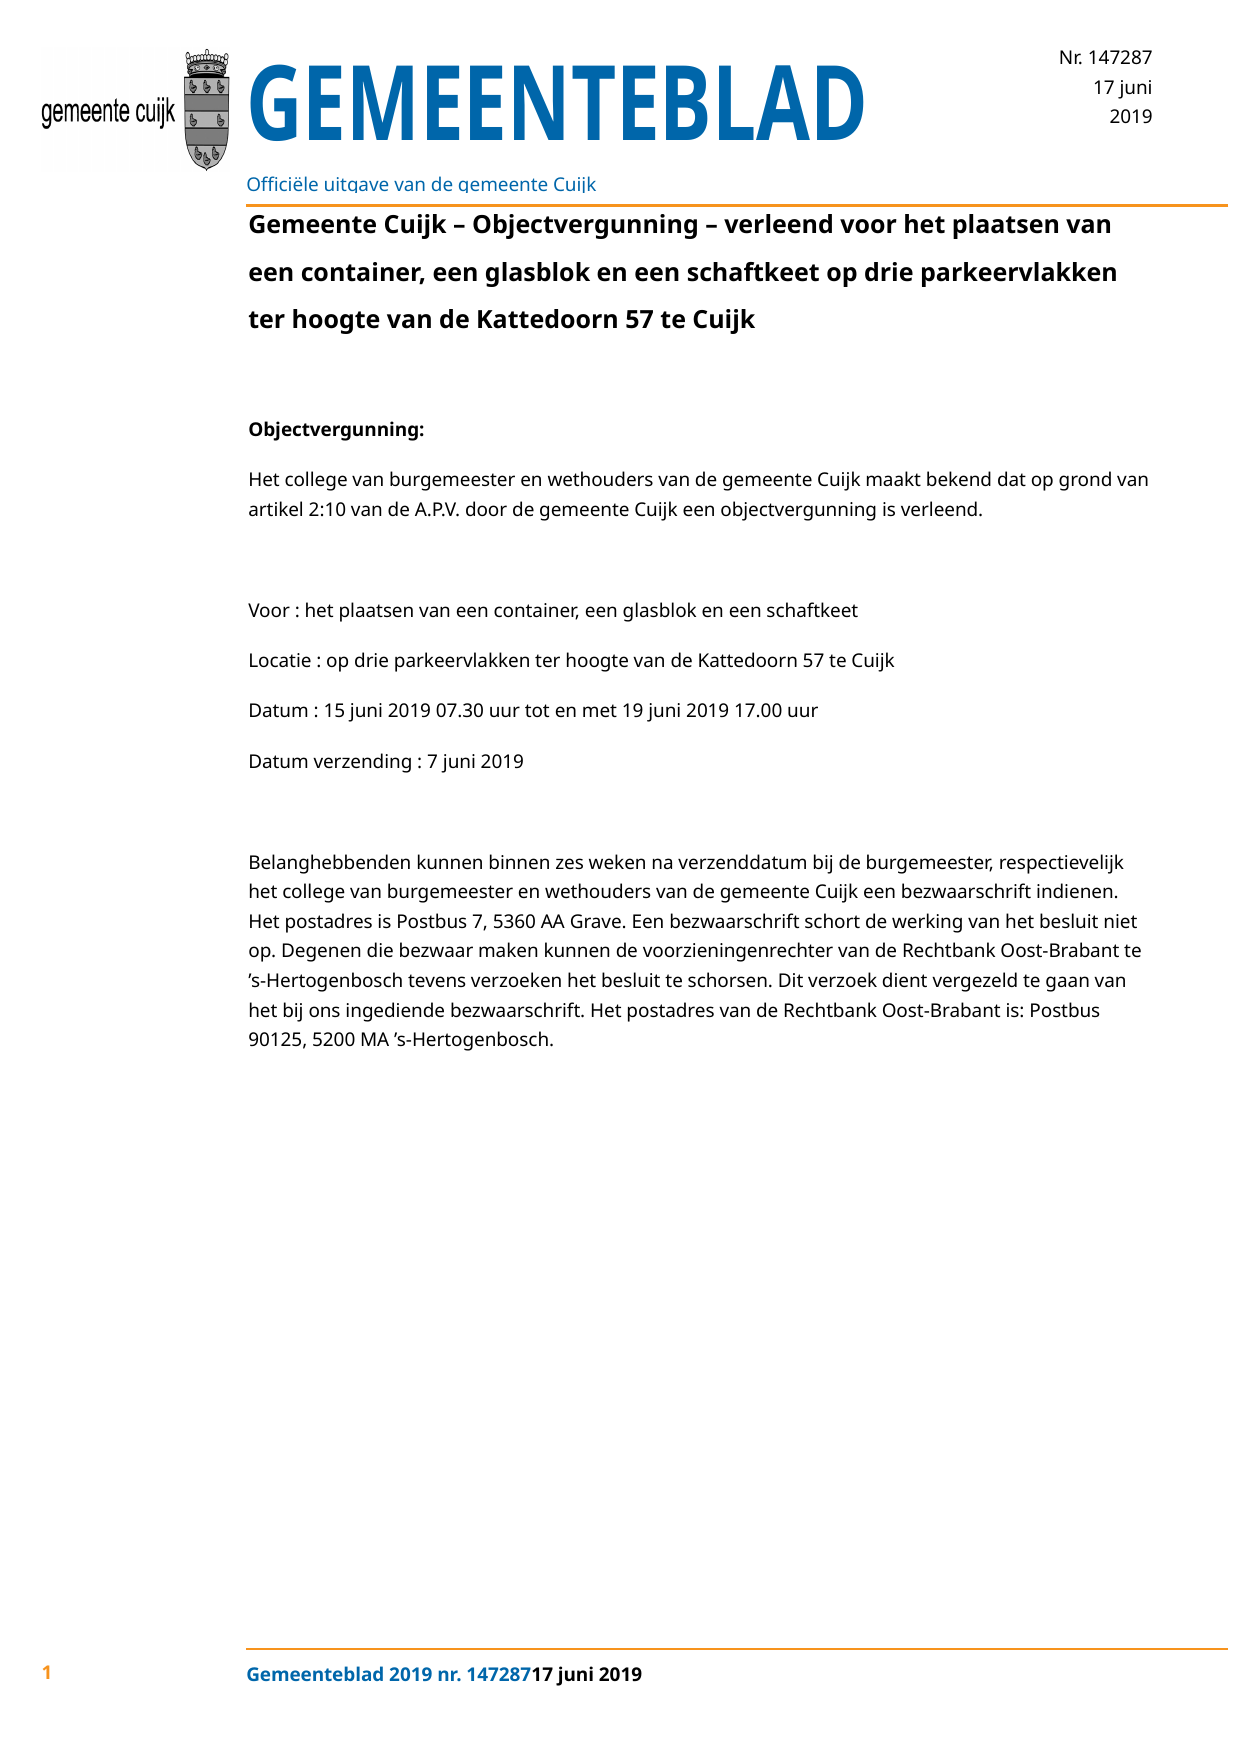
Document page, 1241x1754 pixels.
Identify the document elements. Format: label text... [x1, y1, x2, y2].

text Het college van burgemeester en wethouders van de gemeente Cuijk maakt bekend dat op grond van artikel 2:10 van de A.P.V. door de gemeente Cuijk een objectvergunning is verleend. [248, 466, 1152, 522]
text Datum verzending : 7 juni 2019 [248, 748, 1152, 774]
text Gemeente Cuijk – Objectvergunning – verleend voor het plaatsen van een container, een glasblok en een schaftkeet op drie parkeervlakken ter hoogte van de Kattedoorn 57 te Cuijk [248, 207, 1152, 336]
text Belanghebbenden kunnen binnen zes weken na verzenddatum bij de burgemeester, respectievelijk het college van burgemeester en wethouders van de gemeente Cuijk een bezwaarschrift indienen. Het postadres is Postbus 7, 5360 AA Grave. Een bezwaarschrift schort de werking van het besluit niet op. Degenen die bezwaar maken kunnen de voorzieningenrechter van de Rechtbank Oost-Brabant te ’s-Hertogenbosch tevens verzoeken het besluit te schorsen. Dit verzoek dient vergezeld te gaan van het bij ons ingediende bezwaarschrift. Het postadres van de Rechtbank Oost-Brabant is: Postbus 90125, 5200 MA ’s-Hertogenbosch. [248, 849, 1152, 1052]
text Datum : 15 juni 2019 07.30 uur tot en met 19 juni 2019 17.00 uur [248, 698, 1152, 723]
text Objectvergunning: [248, 416, 1152, 442]
picture [41, 47, 231, 172]
text Voor : het plaatsen van een container, een glasblok en een schaftkeet [248, 597, 1152, 622]
text Locatie : op drie parkeervlakken ter hoogte van de Kattedoorn 57 te Cuijk [248, 647, 1152, 673]
